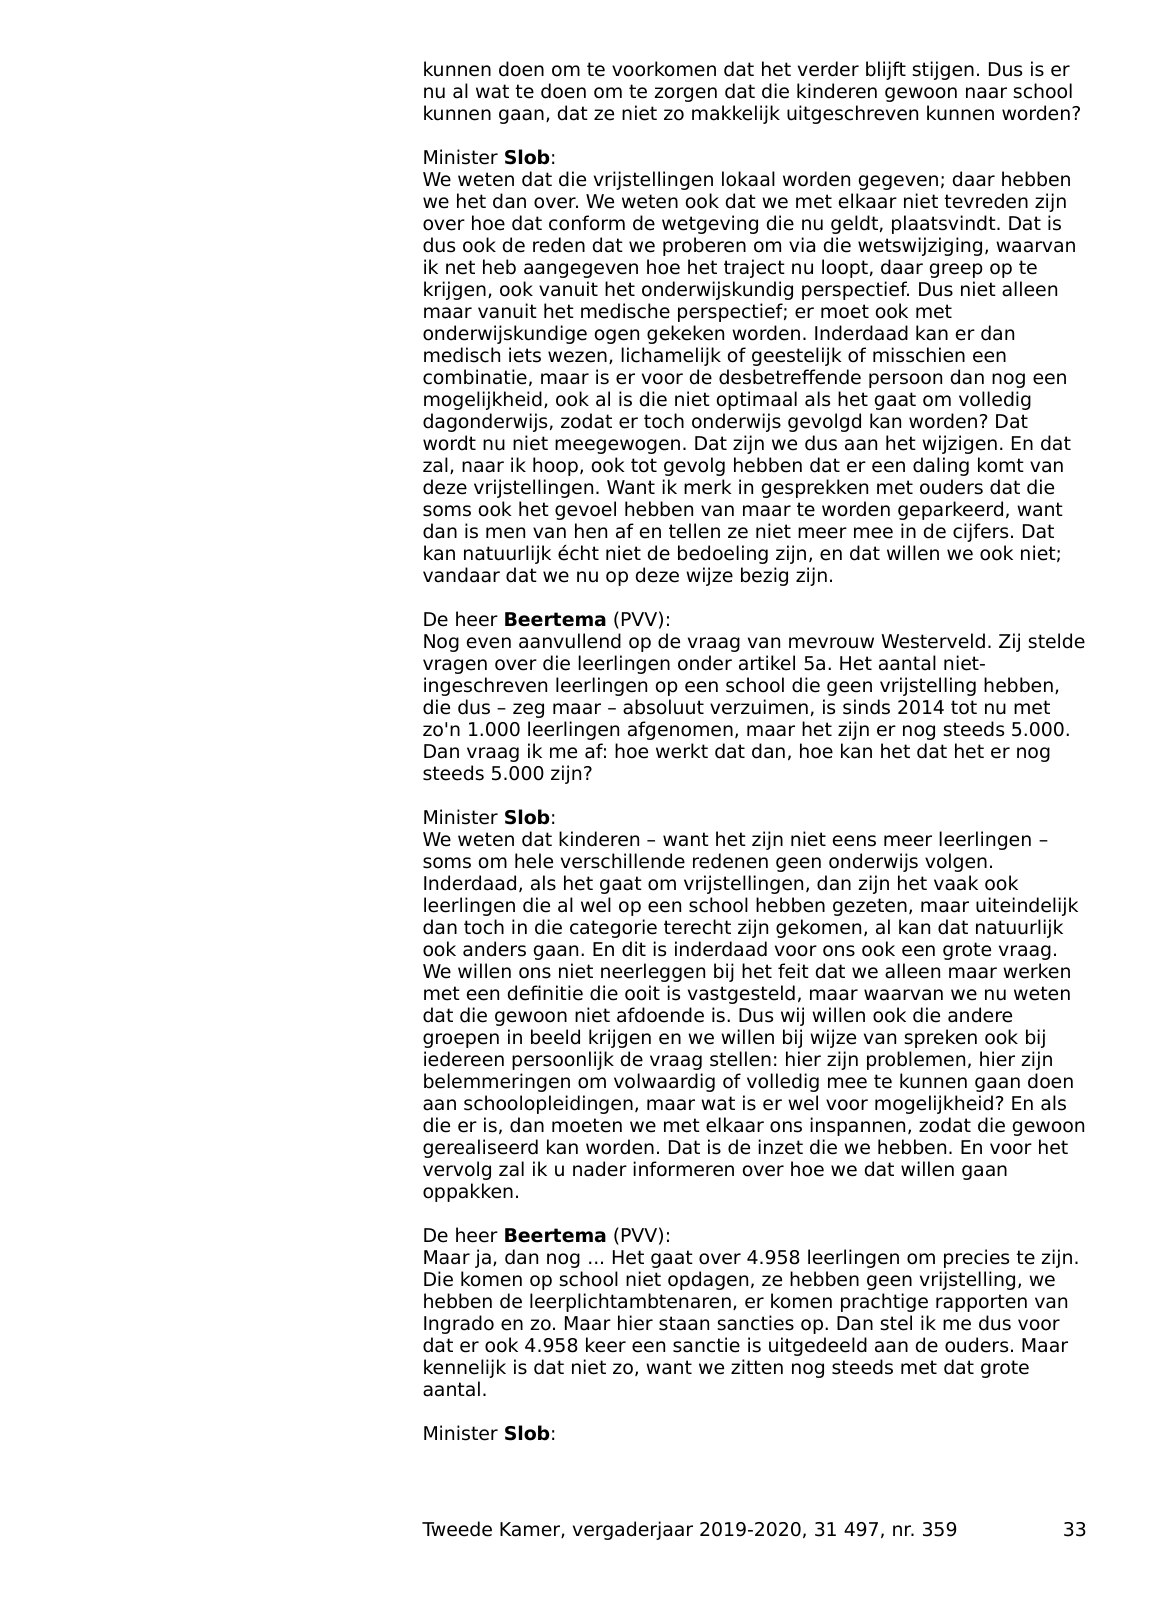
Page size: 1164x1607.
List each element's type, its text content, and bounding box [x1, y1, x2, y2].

text Nog even aanvullend op de vraag van mevrouw Westerveld. Zij stelde vragen over die leerlingen onder artikel 5a. Het aantal niet-ingeschreven leerlingen op een school die geen vrijstelling hebben, die dus – zeg maar – absoluut verzuimen, is sinds 2014 tot nu met zo'n 1.000 leerlingen afgenomen, maar het zijn er nog steeds 5.000. Dan vraag ik me af: hoe werkt dat dan, hoe kan het dat het er nog steeds 5.000 zijn? [422, 631, 1087, 785]
text kunnen doen om te voorkomen dat het verder blijft stijgen. Dus is er nu al wat te doen om te zorgen dat die kinderen gewoon naar school kunnen gaan, dat ze niet zo makkelijk uitgeschreven kunnen worden? [422, 59, 1087, 125]
text Minister Slob: [422, 807, 1087, 829]
text Minister Slob: [422, 1423, 1087, 1445]
text We weten dat kinderen – want het zijn niet eens meer leerlingen – soms om hele verschillende redenen geen onderwijs volgen. Inderdaad, als het gaat om vrijstellingen, dan zijn het vaak ook leerlingen die al wel op een school hebben gezeten, maar uiteindelijk dan toch in die categorie terecht zijn gekomen, al kan dat natuurlijk ook anders gaan. En dit is inderdaad voor ons ook een grote vraag. We willen ons niet neerleggen bij het feit dat we alleen maar werken met een definitie die ooit is vastgesteld, maar waarvan we nu weten dat die gewoon niet afdoende is. Dus wij willen ook die andere groepen in beeld krijgen en we willen bij wijze van spreken ook bij iedereen persoonlijk de vraag stellen: hier zijn problemen, hier zijn belemmeringen om volwaardig of volledig mee te kunnen gaan doen aan schoolopleidingen, maar wat is er wel voor mogelijkheid? En als die er is, dan moeten we met elkaar ons inspannen, zodat die gewoon gerealiseerd kan worden. Dat is de inzet die we hebben. En voor het vervolg zal ik u nader informeren over hoe we dat willen gaan oppakken. [422, 829, 1087, 1203]
text De heer Beertema (PVV): [422, 609, 1087, 631]
text We weten dat die vrijstellingen lokaal worden gegeven; daar hebben we het dan over. We weten ook dat we met elkaar niet tevreden zijn over hoe dat conform de wetgeving die nu geldt, plaatsvindt. Dat is dus ook de reden dat we proberen om via die wetswijziging, waarvan ik net heb aangegeven hoe het traject nu loopt, daar greep op te krijgen, ook vanuit het onderwijskundig perspectief. Dus niet alleen maar vanuit het medische perspectief; er moet ook met onderwijskundige ogen gekeken worden. Inderdaad kan er dan medisch iets wezen, lichamelijk of geestelijk of misschien een combinatie, maar is er voor de desbetreffende persoon dan nog een mogelijkheid, ook al is die niet optimaal als het gaat om volledig dagonderwijs, zodat er toch onderwijs gevolgd kan worden? Dat wordt nu niet meegewogen. Dat zijn we dus aan het wijzigen. En dat zal, naar ik hoop, ook tot gevolg hebben dat er een daling komt van deze vrijstellingen. Want ik merk in gesprekken met ouders dat die soms ook het gevoel hebben van maar te worden geparkeerd, want dan is men van hen af en tellen ze niet meer mee in de cijfers. Dat kan natuurlijk écht niet de bedoeling zijn, en dat willen we ook niet; vandaar dat we nu op deze wijze bezig zijn. [422, 169, 1087, 587]
text De heer Beertema (PVV): [422, 1225, 1087, 1247]
text Minister Slob: [422, 147, 1087, 169]
text Maar ja, dan nog ... Het gaat over 4.958 leerlingen om precies te zijn. Die komen op school niet opdagen, ze hebben geen vrijstelling, we hebben de leerplichtambtenaren, er komen prachtige rapporten van Ingrado en zo. Maar hier staan sancties op. Dan stel ik me dus voor dat er ook 4.958 keer een sanctie is uitgedeeld aan de ouders. Maar kennelijk is dat niet zo, want we zitten nog steeds met dat grote aantal. [422, 1247, 1087, 1401]
